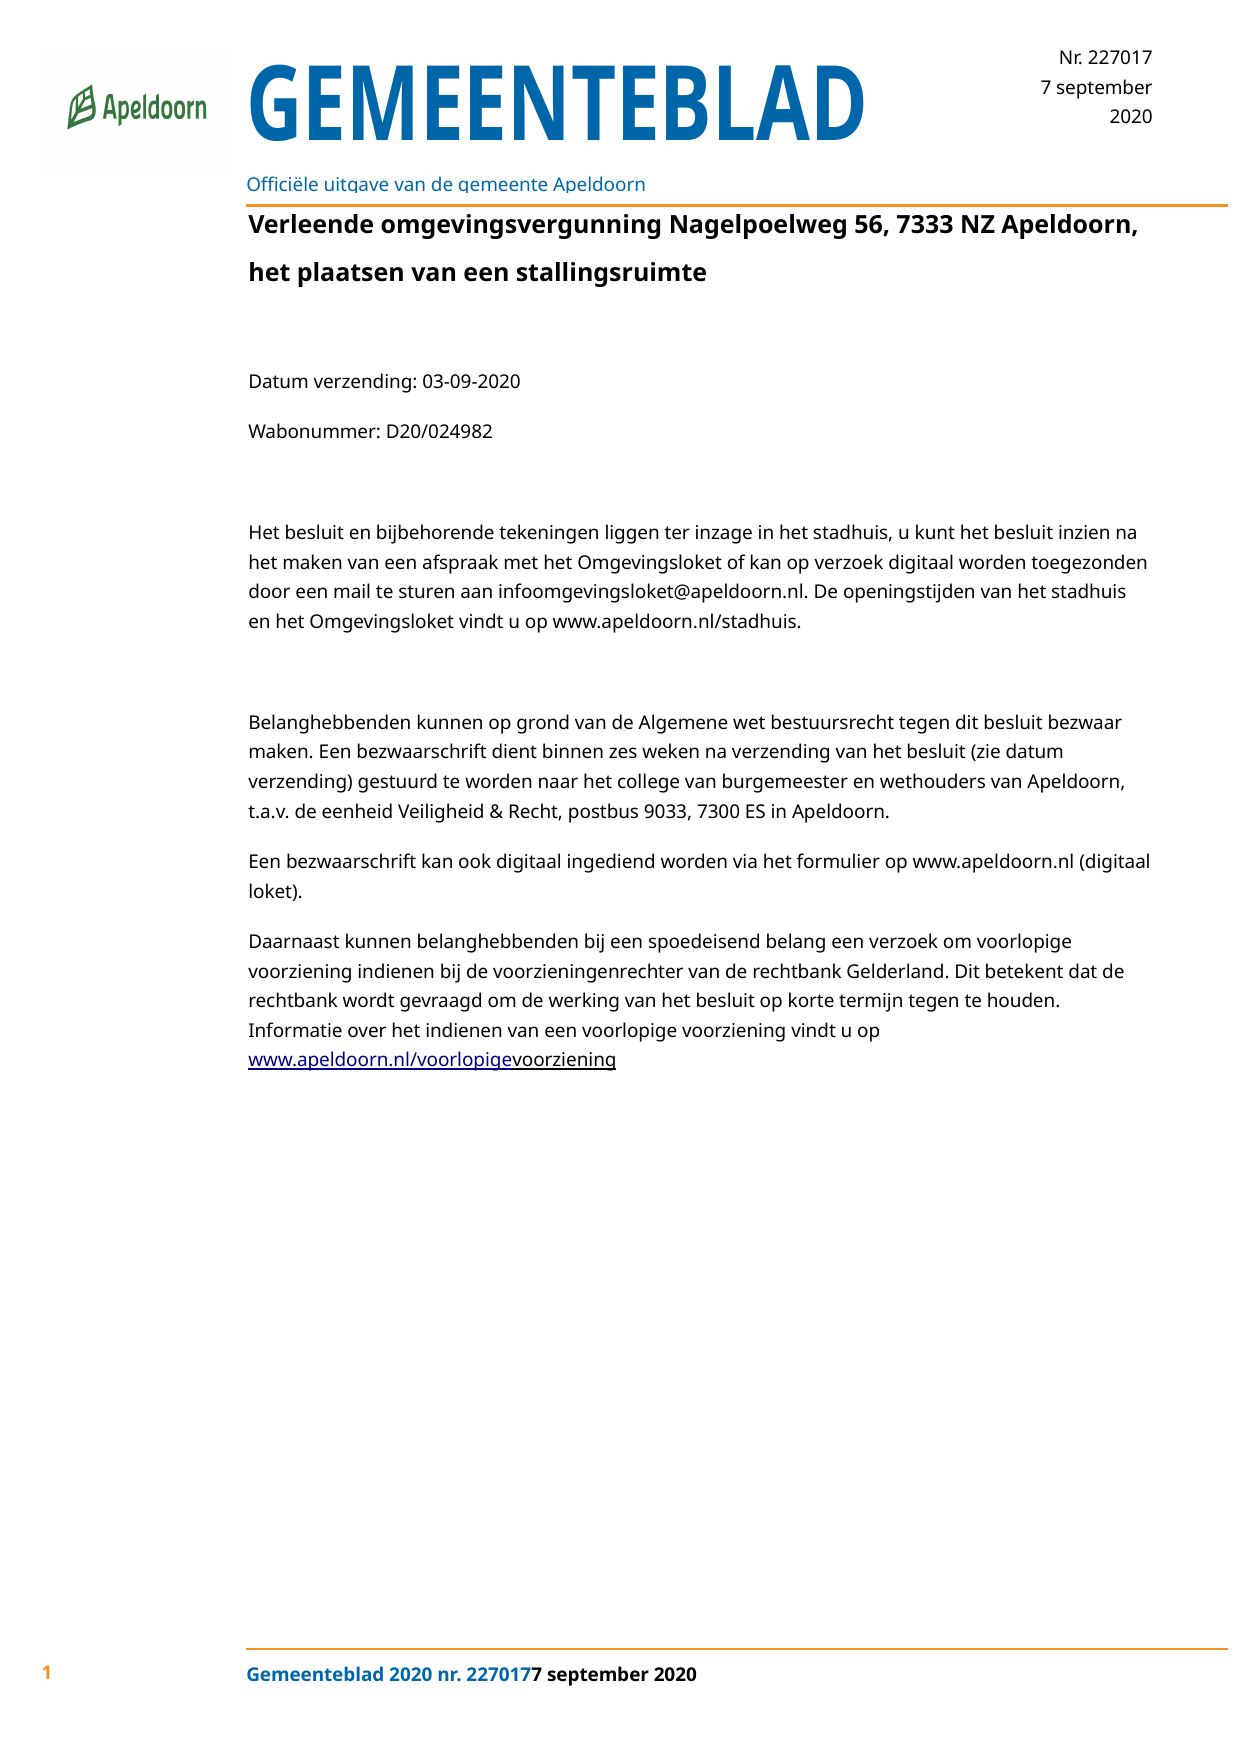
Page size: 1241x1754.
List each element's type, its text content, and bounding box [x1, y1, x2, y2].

text Belanghebbenden kunnen op grond van de Algemene wet bestuursrecht tegen dit besluit bezwaar maken. Een bezwaarschrift dient binnen zes weken na verzending van het besluit (zie datum verzending) gestuurd te worden naar het college van burgemeester en wethouders van Apeldoorn, t.a.v. de eenheid Veiligheid & Recht, postbus 9033, 7300 ES in Apeldoorn. [248, 709, 1152, 824]
text Verleende omgevingsvergunning Nagelpoelweg 56, 7333 NZ Apeldoorn, het plaatsen van een stallingsruimte [248, 207, 1152, 288]
text Het besluit en bijbehorende tekeningen liggen ter inzage in het stadhuis, u kunt het besluit inzien na het maken van een afspraak met het Omgevingsloket of kan op verzoek digitaal worden toegezonden door een mail te sturen aan infoomgevingsloket@apeldoorn.nl. De openingstijden van het stadhuis en het Omgevingsloket vindt u op www.apeldoorn.nl/stadhuis. [248, 519, 1152, 634]
text Een bezwaarschrift kan ook digitaal ingediend worden via het formulier op www.apeldoorn.nl (digitaal loket). [248, 848, 1152, 904]
picture [41, 47, 231, 172]
text Wabonummer: D20/024982 [248, 419, 1152, 444]
text Daarnaast kunnen belanghebbenden bij een spoedeisend belang een verzoek om voorlopige voorziening indienen bij de voorzieningenrechter van de rechtbank Gelderland. Dit betekent dat de rechtbank wordt gevraagd om de werking van het besluit op korte termijn tegen te houden. Informatie over het indienen van een voorlopige voorziening vindt u op www.apeldoorn.nl/voorlopigevoorziening [248, 928, 1152, 1072]
text Datum verzending: 03-09-2020 [248, 368, 1152, 394]
